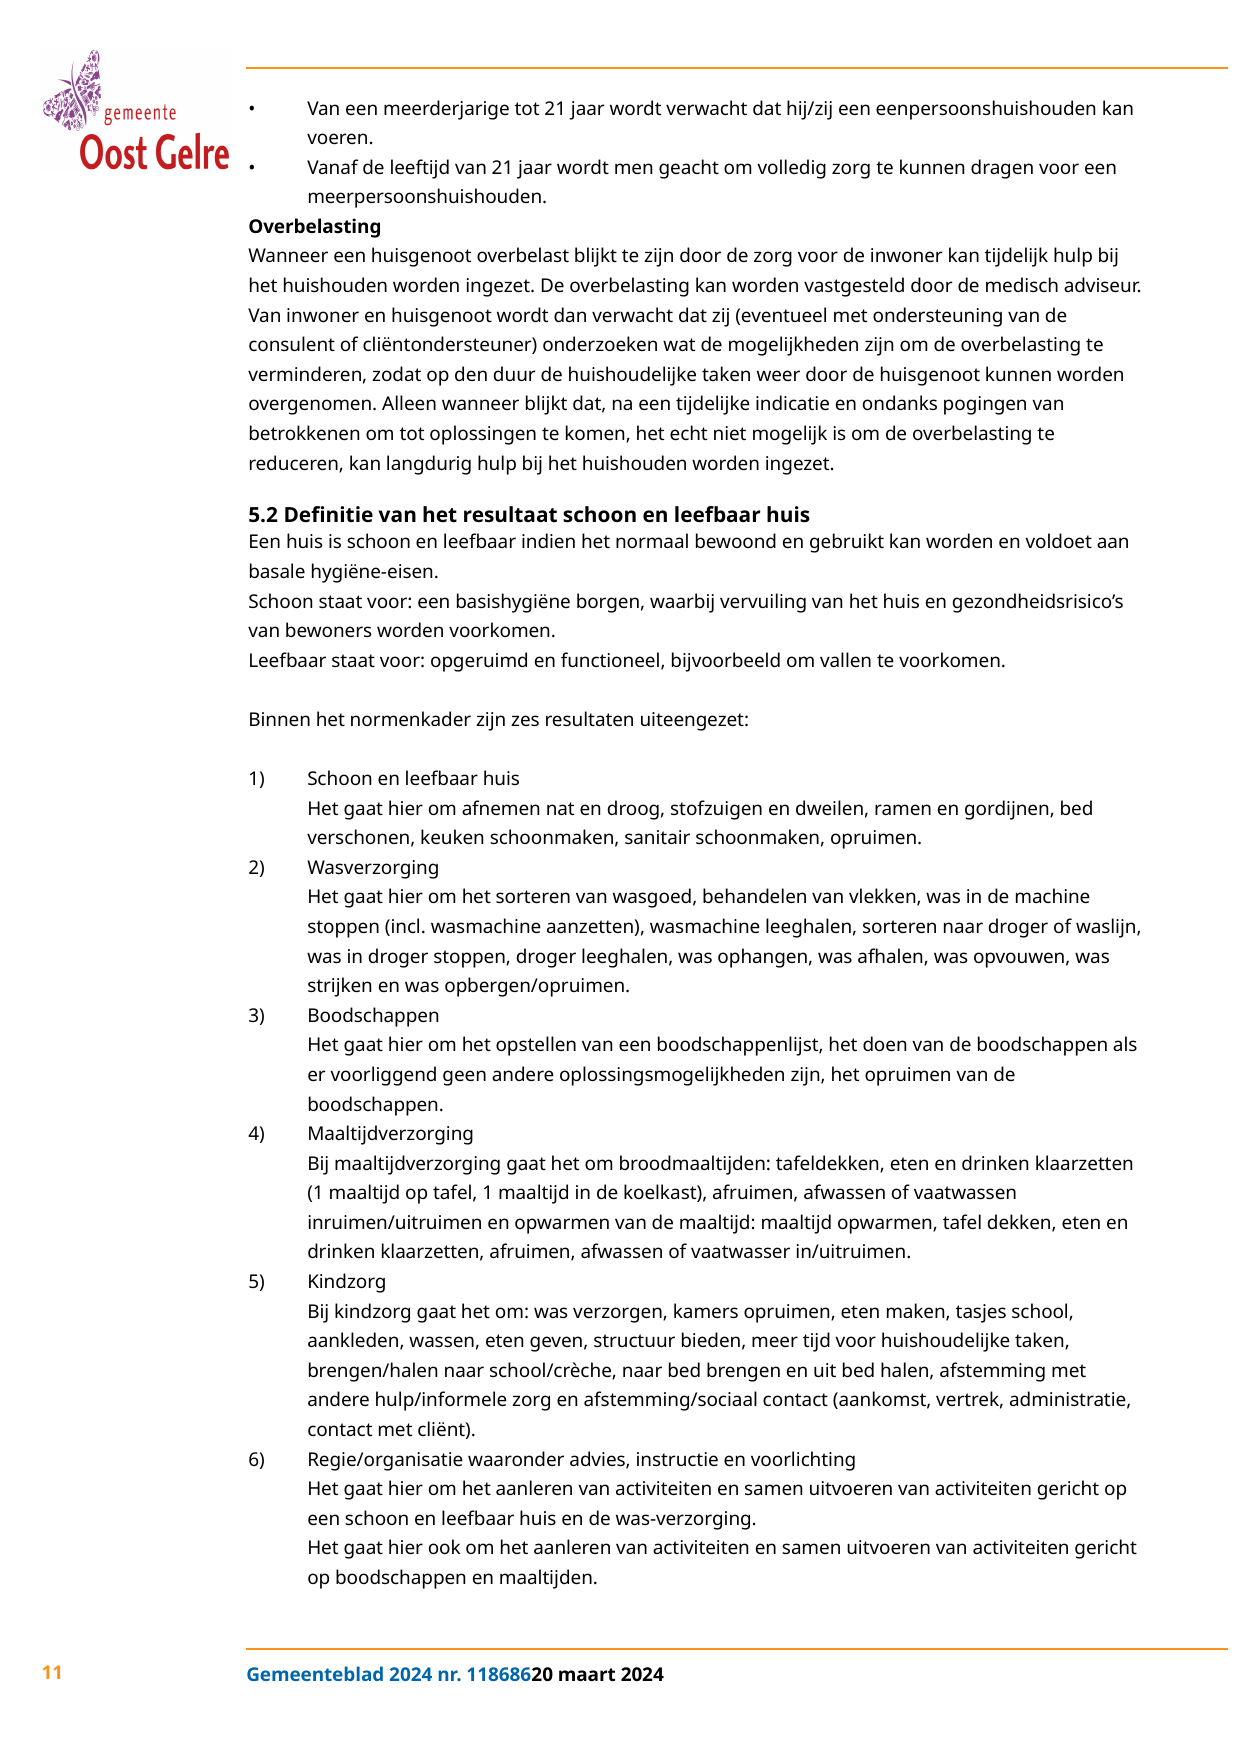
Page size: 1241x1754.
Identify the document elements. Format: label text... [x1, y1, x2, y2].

list Het gaat hier ook om het aanleren van activiteiten en samen uitvoeren van activiteiten gericht op boodschappen en maaltijden. [248, 1534, 1152, 1590]
list Bij kindzorg gaat het om: was verzorgen, kamers opruimen, eten maken, tasjes school, aankleden, wassen, eten geven, structuur bieden, meer tijd voor huishoudelijke taken, brengen/halen naar school/crèche, naar bed brengen en uit bed halen, afstemming met andere hulp/informele zorg en afstemming/sociaal contact (aankomst, vertrek, administratie, contact met cliënt). [248, 1298, 1152, 1442]
list Schoon en leefbaar huis [248, 765, 1152, 791]
list Vanaf de leeftijd van 21 jaar wordt men geacht om volledig zorg te kunnen dragen voor een meerpersoonshuishouden. [248, 154, 1152, 209]
list Bij maaltijdverzorging gaat het om broodmaaltijden: tafeldekken, eten en drinken klaarzetten (1 maaltijd op tafel, 1 maaltijd in de koelkast), afruimen, afwassen of vaatwassen inruimen/uitruimen en opwarmen van de maaltijd: maaltijd opwarmen, tafel dekken, eten en drinken klaarzetten, afruimen, afwassen of vaatwasser in/uitruimen. [248, 1150, 1152, 1264]
text Leefbaar staat voor: opgeruimd en functioneel, bijvoorbeeld om vallen te voorkomen. [248, 647, 1152, 673]
text 5.2 Definitie van het resultaat schoon en leefbaar huis [248, 500, 1152, 529]
text Een huis is schoon en leefbaar indien het normaal bewoond en gebruikt kan worden en voldoet aan basale hygiëne-eisen. [248, 529, 1152, 584]
list Kindzorg [248, 1268, 1152, 1294]
text Wanneer een huisgenoot overbelast blijkt te zijn door de zorg voor de inwoner kan tijdelijk hulp bij het huishouden worden ingezet. De overbelasting kan worden vastgesteld door de medisch adviseur. Van inwoner en huisgenoot wordt dan verwacht dat zij (eventueel met ondersteuning van de consulent of cliëntondersteuner) onderzoeken wat de mogelijkheden zijn om de overbelasting te verminderen, zodat op den duur de huishoudelijke taken weer door de huisgenoot kunnen worden overgenomen. Alleen wanneer blijkt dat, na een tijdelijke indicatie en ondanks pogingen van betrokkenen om tot oplossingen te komen, het echt niet mogelijk is om de overbelasting te reduceren, kan langdurig hulp bij het huishouden worden ingezet. [248, 243, 1152, 476]
list Het gaat hier om afnemen nat en droog, stofzuigen en dweilen, ramen en gordijnen, bed verschonen, keuken schoonmaken, sanitair schoonmaken, opruimen. [248, 795, 1152, 850]
text Overbelasting [248, 213, 1152, 239]
list Maaltijdverzorging [248, 1120, 1152, 1146]
list Het gaat hier om het opstellen van een boodschappenlijst, het doen van de boodschappen als er voorliggend geen andere oplossingsmogelijkheden zijn, het opruimen van de boodschappen. [248, 1032, 1152, 1116]
list Regie/organisatie waaronder advies, instructie en voorlichting [248, 1446, 1152, 1471]
picture [41, 47, 231, 172]
list Het gaat hier om het sorteren van wasgoed, behandelen van vlekken, was in de machine stoppen (incl. wasmachine aanzetten), wasmachine leeghalen, sorteren naar droger of waslijn, was in droger stoppen, droger leeghalen, was ophangen, was afhalen, was opvouwen, was strijken en was opbergen/opruimen. [248, 884, 1152, 998]
text Binnen het normenkader zijn zes resultaten uiteengezet: [248, 706, 1152, 732]
list Wasverzorging [248, 854, 1152, 880]
list Het gaat hier om het aanleren van activiteiten en samen uitvoeren van activiteiten gericht op een schoon en leefbaar huis en de was-verzorging. [248, 1475, 1152, 1531]
list Boodschappen [248, 1002, 1152, 1028]
text Schoon staat voor: een basishygiëne borgen, waarbij vervuiling van het huis en gezondheidsrisico’s van bewoners worden voorkomen. [248, 588, 1152, 643]
list Van een meerderjarige tot 21 jaar wordt verwacht dat hij/zij een eenpersoonshuishouden kan voeren. [248, 95, 1152, 150]
